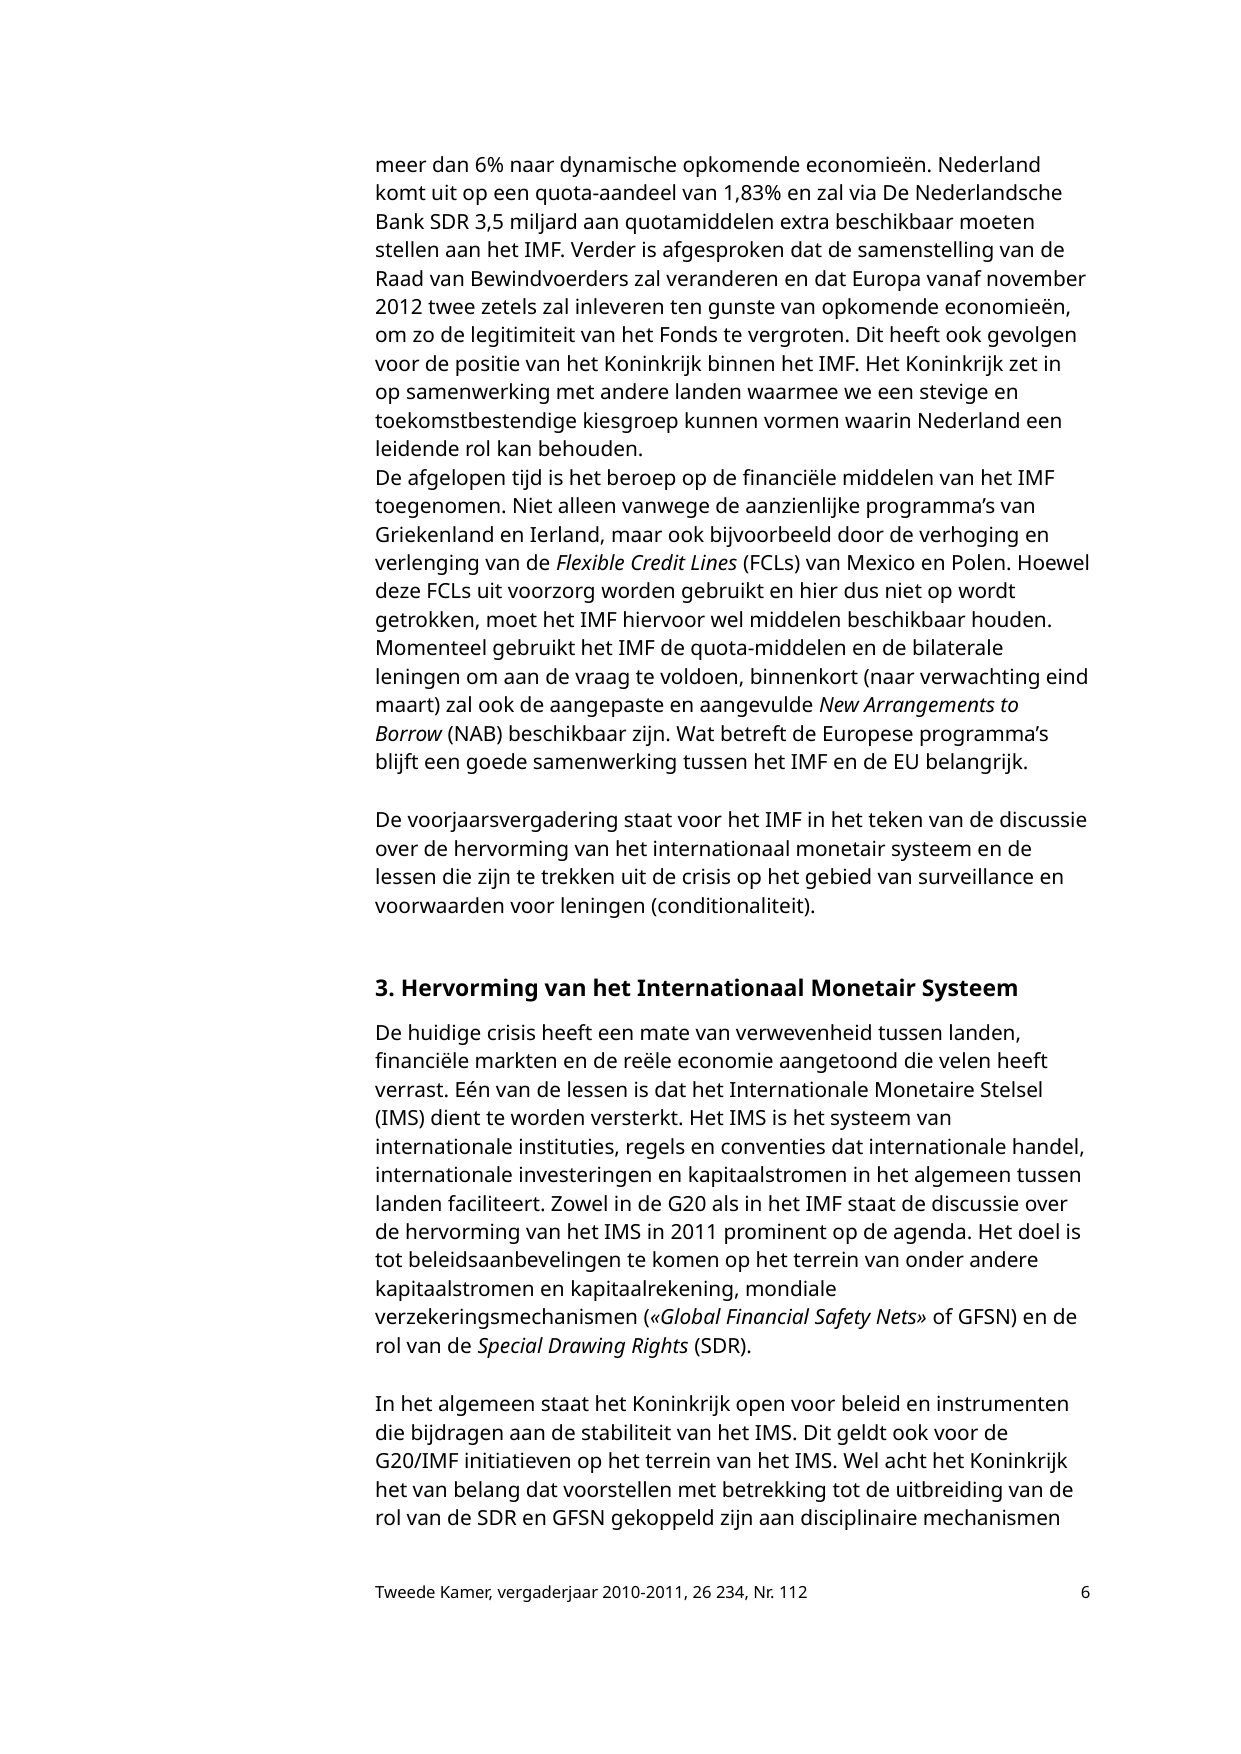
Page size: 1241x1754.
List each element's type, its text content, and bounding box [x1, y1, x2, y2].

text In het algemeen staat het Koninkrijk open voor beleid en instrumenten die bijdragen aan de stabiliteit van het IMS. Dit geldt ook voor de G20/IMF initiatieven op het terrein van het IMS. Wel acht het Koninkrijk het van belang dat voorstellen met betrekking tot de uitbreiding van de rol van de SDR en GFSN gekoppeld zijn aan disciplinaire mechanismen [375, 1389, 1090, 1532]
text De afgelopen tijd is het beroep op de financiële middelen van het IMF toegenomen. Niet alleen vanwege de aanzienlijke programma’s van Griekenland en Ierland, maar ook bijvoorbeeld door de verhoging en verlenging van de Flexible Credit Lines (FCLs) van Mexico en Polen. Hoewel deze FCLs uit voorzorg worden gebruikt en hier dus niet op wordt getrokken, moet het IMF hiervoor wel middelen beschikbaar houden. Momenteel gebruikt het IMF de quota-middelen en de bilaterale leningen om aan de vraag te voldoen, binnenkort (naar verwachting eind maart) zal ook de aangepaste en aangevulde New Arrangements to Borrow (NAB) beschikbaar zijn. Wat betreft de Europese programma’s blijft een goede samenwerking tussen het IMF en de EU belangrijk. [375, 463, 1090, 776]
text De voorjaarsvergadering staat voor het IMF in het teken van de discussie over de hervorming van het internationaal monetair systeem en de lessen die zijn te trekken uit de crisis op het gebied van surveillance en voorwaarden voor leningen (conditionaliteit). [375, 806, 1090, 919]
subtitle 3. Hervorming van het Internationaal Monetair Systeem [375, 972, 1090, 1003]
text meer dan 6% naar dynamische opkomende economieën. Nederland komt uit op een quota-aandeel van 1,83% en zal via De Nederlandsche Bank SDR 3,5 miljard aan quotamiddelen extra beschikbaar moeten stellen aan het IMF. Verder is afgesproken dat de samenstelling van de Raad van Bewindvoerders zal veranderen en dat Europa vanaf november 2012 twee zetels zal inleveren ten gunste van opkomende economieën, om zo de legitimiteit van het Fonds te vergroten. Dit heeft ook gevolgen voor de positie van het Koninkrijk binnen het IMF. Het Koninkrijk zet in op samenwerking met andere landen waarmee we een stevige en toekomstbestendige kiesgroep kunnen vormen waarin Nederland een leidende rol kan behouden. [375, 150, 1090, 463]
text De huidige crisis heeft een mate van verwevenheid tussen landen, financiële markten en de reële economie aangetoond die velen heeft verrast. Eén van de lessen is dat het Internationale Monetaire Stelsel (IMS) dient te worden versterkt. Het IMS is het systeem van internationale instituties, regels en conventies dat internationale handel, internationale investeringen en kapitaalstromen in het algemeen tussen landen faciliteert. Zowel in de G20 als in het IMF staat de discussie over de hervorming van het IMS in 2011 prominent op de agenda. Het doel is tot beleidsaanbevelingen te komen op het terrein van onder andere kapitaalstromen en kapitaalrekening, mondiale verzekeringsmechanismen («Global Financial Safety Nets» of GFSN) en de rol van de Special Drawing Rights (SDR). [375, 1018, 1090, 1359]
